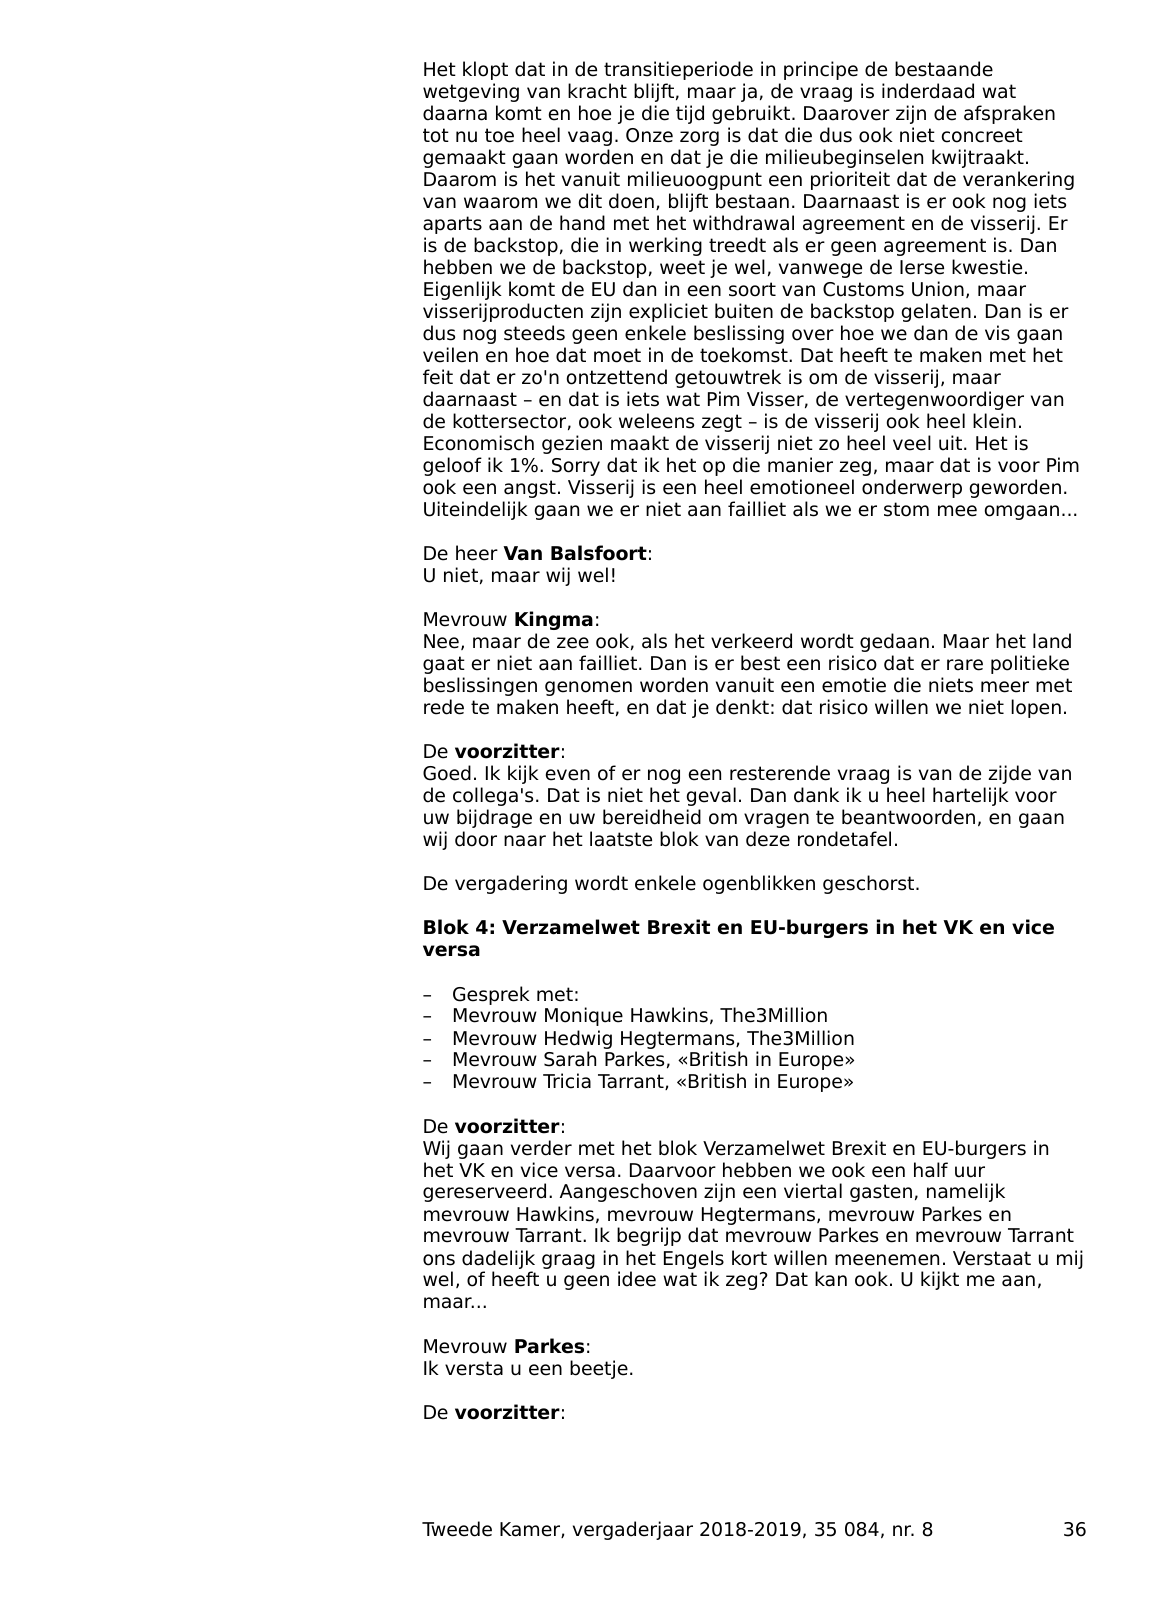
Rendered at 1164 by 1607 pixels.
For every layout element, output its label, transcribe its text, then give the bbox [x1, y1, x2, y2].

text De voorzitter: [422, 1402, 1087, 1424]
text De voorzitter: [422, 741, 1087, 763]
text – Mevrouw Sarah Parkes, «British in Europe» [422, 1049, 1087, 1071]
text Wij gaan verder met het blok Verzamelwet Brexit en EU-burgers in het VK en vice versa. Daarvoor hebben we ook een half uur gereserveerd. Aangeschoven zijn een viertal gasten, namelijk mevrouw Hawkins, mevrouw Hegtermans, mevrouw Parkes en mevrouw Tarrant. Ik begrijp dat mevrouw Parkes en mevrouw Tarrant ons dadelijk graag in het Engels kort willen meenemen. Verstaat u mij wel, of heeft u geen idee wat ik zeg? Dat kan ook. U kijkt me aan, maar... [422, 1137, 1087, 1313]
text Het klopt dat in de transitieperiode in principe de bestaande wetgeving van kracht blijft, maar ja, de vraag is inderdaad wat daarna komt en hoe je die tijd gebruikt. Daarover zijn de afspraken tot nu toe heel vaag. Onze zorg is dat die dus ook niet concreet gemaakt gaan worden en dat je die milieubeginselen kwijtraakt. Daarom is het vanuit milieuoogpunt een prioriteit dat de verankering van waarom we dit doen, blijft bestaan. Daarnaast is er ook nog iets aparts aan de hand met het withdrawal agreement en de visserij. Er is de backstop, die in werking treedt als er geen agreement is. Dan hebben we de backstop, weet je wel, vanwege de Ierse kwestie. Eigenlijk komt de EU dan in een soort van Customs Union, maar visserijproducten zijn expliciet buiten de backstop gelaten. Dan is er dus nog steeds geen enkele beslissing over hoe we dan de vis gaan veilen en hoe dat moet in de toekomst. Dat heeft te maken met het feit dat er zo'n ontzettend getouwtrek is om de visserij, maar daarnaast – en dat is iets wat Pim Visser, de vertegenwoordiger van de kottersector, ook weleens zegt – is de visserij ook heel klein. Economisch gezien maakt de visserij niet zo heel veel uit. Het is geloof ik 1%. Sorry dat ik het op die manier zeg, maar dat is voor Pim ook een angst. Visserij is een heel emotioneel onderwerp geworden. Uiteindelijk gaan we er niet aan failliet als we er stom mee omgaan... [422, 59, 1087, 521]
text De heer Van Balsfoort: [422, 543, 1087, 565]
text – Gesprek met: [422, 983, 1087, 1005]
text Nee, maar de zee ook, als het verkeerd wordt gedaan. Maar het land gaat er niet aan failliet. Dan is er best een risico dat er rare politieke beslissingen genomen worden vanuit een emotie die niets meer met rede te maken heeft, en dat je denkt: dat risico willen we niet lopen. [422, 631, 1087, 719]
text – Mevrouw Monique Hawkins, The3Million [422, 1005, 1087, 1027]
text Goed. Ik kijk even of er nog een resterende vraag is van de zijde van de collega's. Dat is niet het geval. Dan dank ik u heel hartelijk voor uw bijdrage en uw bereidheid om vragen te beantwoorden, en gaan wij door naar het laatste blok van deze rondetafel. [422, 763, 1087, 851]
text De vergadering wordt enkele ogenblikken geschorst. [422, 873, 1087, 895]
subtitle Blok 4: Verzamelwet Brexit en EU-burgers in het VK en vice versa [422, 917, 1087, 961]
text De voorzitter: [422, 1116, 1087, 1137]
text – Mevrouw Hedwig Hegtermans, The3Million [422, 1027, 1087, 1049]
text Mevrouw Kingma: [422, 609, 1087, 631]
text Mevrouw Parkes: [422, 1336, 1087, 1357]
text U niet, maar wij wel! [422, 565, 1087, 587]
text Ik versta u een beetje. [422, 1357, 1087, 1379]
text – Mevrouw Tricia Tarrant, «British in Europe» [422, 1071, 1087, 1093]
